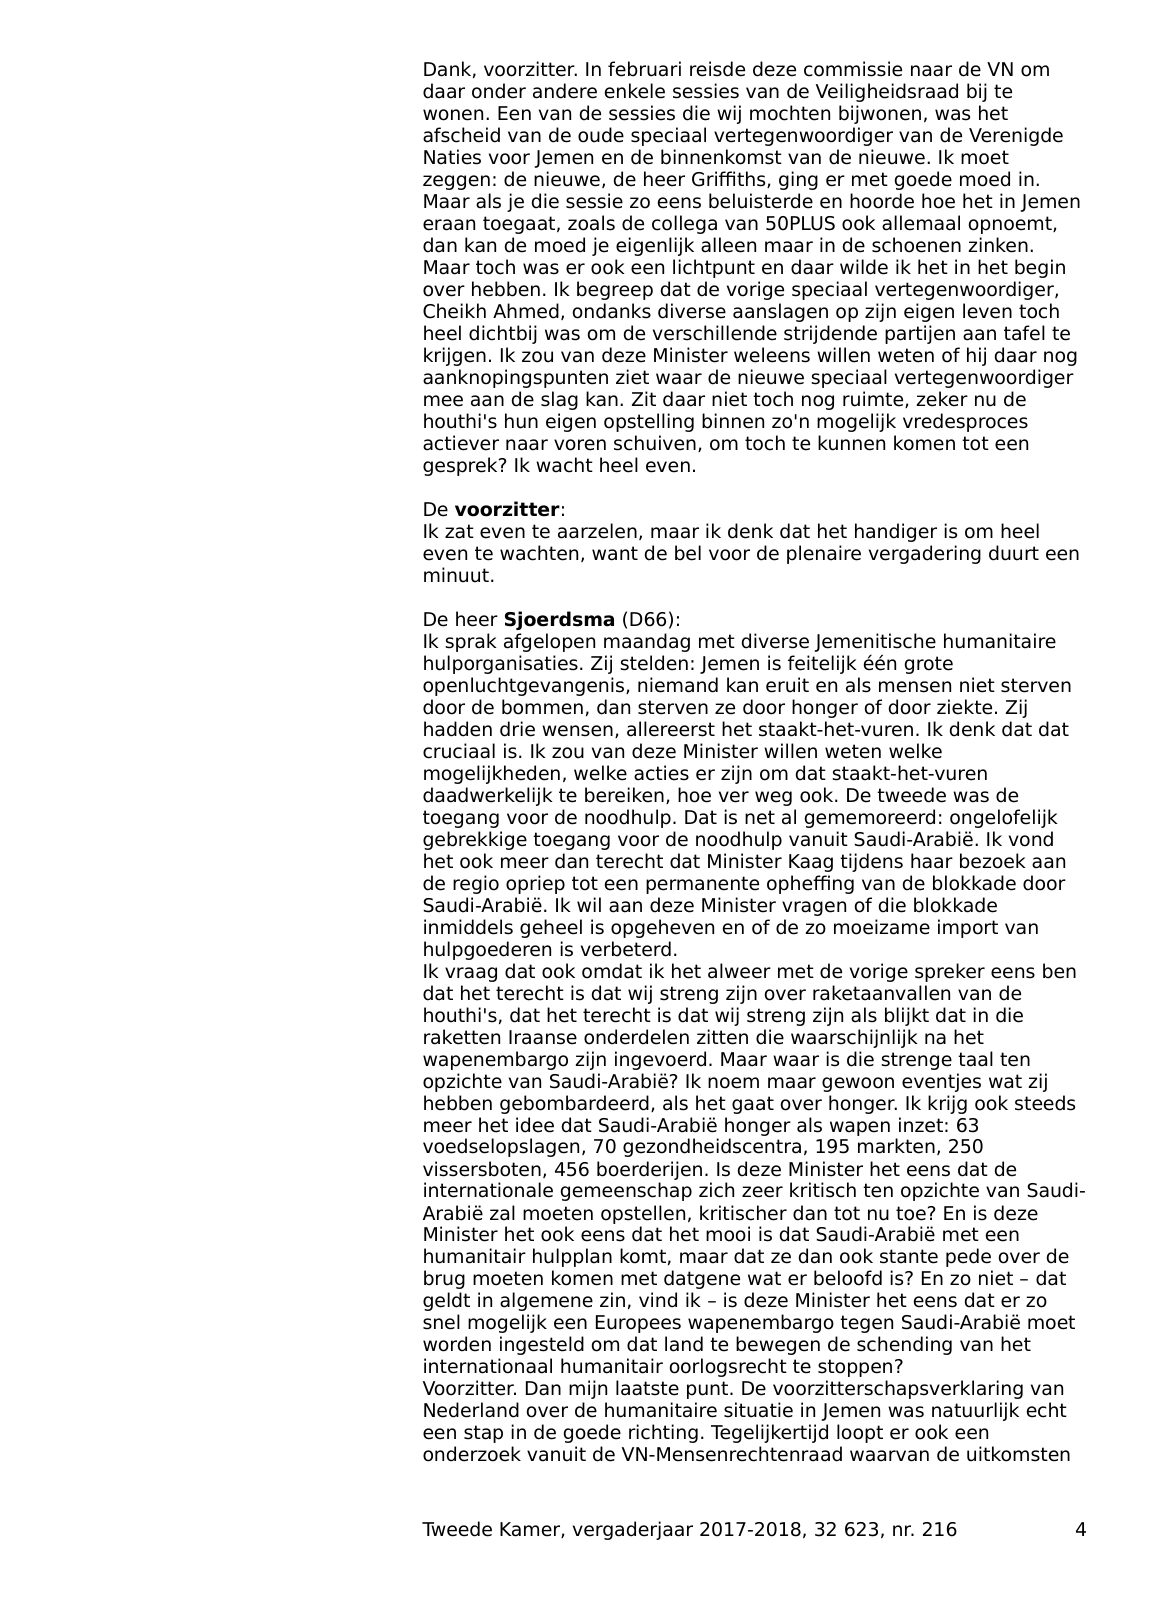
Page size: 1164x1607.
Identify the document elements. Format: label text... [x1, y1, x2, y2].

text Ik vraag dat ook omdat ik het alweer met de vorige spreker eens ben dat het terecht is dat wij streng zijn over raketaanvallen van de houthi's, dat het terecht is dat wij streng zijn als blijkt dat in die raketten Iraanse onderdelen zitten die waarschijnlijk na het wapenembargo zijn ingevoerd. Maar waar is die strenge taal ten opzichte van Saudi-Arabië? Ik noem maar gewoon eventjes wat zij hebben gebombardeerd, als het gaat over honger. Ik krijg ook steeds meer het idee dat Saudi-Arabië honger als wapen inzet: 63 voedselopslagen, 70 gezondheidscentra, 195 markten, 250 vissersboten, 456 boerderijen. Is deze Minister het eens dat de internationale gemeenschap zich zeer kritisch ten opzichte van Saudi-Arabië zal moeten opstellen, kritischer dan tot nu toe? En is deze Minister het ook eens dat het mooi is dat Saudi-Arabië met een humanitair hulpplan komt, maar dat ze dan ook stante pede over de brug moeten komen met datgene wat er beloofd is? En zo niet – dat geldt in algemene zin, vind ik – is deze Minister het eens dat er zo snel mogelijk een Europees wapenembargo tegen Saudi-Arabië moet worden ingesteld om dat land te bewegen de schending van het internationaal humanitair oorlogsrecht te stoppen? [422, 961, 1087, 1378]
text De voorzitter: [422, 499, 1087, 521]
text Voorzitter. Dan mijn laatste punt. De voorzitterschapsverklaring van Nederland over de humanitaire situatie in Jemen was natuurlijk echt een stap in de goede richting. Tegelijkertijd loopt er ook een onderzoek vanuit de VN-Mensenrechtenraad waarvan de uitkomsten [422, 1378, 1087, 1466]
text Ik zat even te aarzelen, maar ik denk dat het handiger is om heel even te wachten, want de bel voor de plenaire vergadering duurt een minuut. [422, 521, 1087, 587]
text Ik sprak afgelopen maandag met diverse Jemenitische humanitaire hulporganisaties. Zij stelden: Jemen is feitelijk één grote openluchtgevangenis, niemand kan eruit en als mensen niet sterven door de bommen, dan sterven ze door honger of door ziekte. Zij hadden drie wensen, allereerst het staakt-het-vuren. Ik denk dat dat cruciaal is. Ik zou van deze Minister willen weten welke mogelijkheden, welke acties er zijn om dat staakt-het-vuren daadwerkelijk te bereiken, hoe ver weg ook. De tweede was de toegang voor de noodhulp. Dat is net al gememoreerd: ongelofelijk gebrekkige toegang voor de noodhulp vanuit Saudi-Arabië. Ik vond het ook meer dan terecht dat Minister Kaag tijdens haar bezoek aan de regio opriep tot een permanente opheffing van de blokkade door Saudi-Arabië. Ik wil aan deze Minister vragen of die blokkade inmiddels geheel is opgeheven en of de zo moeizame import van hulpgoederen is verbeterd. [422, 631, 1087, 961]
text De heer Sjoerdsma (D66): [422, 609, 1087, 631]
text Dank, voorzitter. In februari reisde deze commissie naar de VN om daar onder andere enkele sessies van de Veiligheidsraad bij te wonen. Een van de sessies die wij mochten bijwonen, was het afscheid van de oude speciaal vertegenwoordiger van de Verenigde Naties voor Jemen en de binnenkomst van de nieuwe. Ik moet zeggen: de nieuwe, de heer Griffiths, ging er met goede moed in. Maar als je die sessie zo eens beluisterde en hoorde hoe het in Jemen eraan toegaat, zoals de collega van 50PLUS ook allemaal opnoemt, dan kan de moed je eigenlijk alleen maar in de schoenen zinken. Maar toch was er ook een lichtpunt en daar wilde ik het in het begin over hebben. Ik begreep dat de vorige speciaal vertegenwoordiger, Cheikh Ahmed, ondanks diverse aanslagen op zijn eigen leven toch heel dichtbij was om de verschillende strijdende partijen aan tafel te krijgen. Ik zou van deze Minister weleens willen weten of hij daar nog aanknopingspunten ziet waar de nieuwe speciaal vertegenwoordiger mee aan de slag kan. Zit daar niet toch nog ruimte, zeker nu de houthi's hun eigen opstelling binnen zo'n mogelijk vredesproces actiever naar voren schuiven, om toch te kunnen komen tot een gesprek? Ik wacht heel even. [422, 59, 1087, 477]
